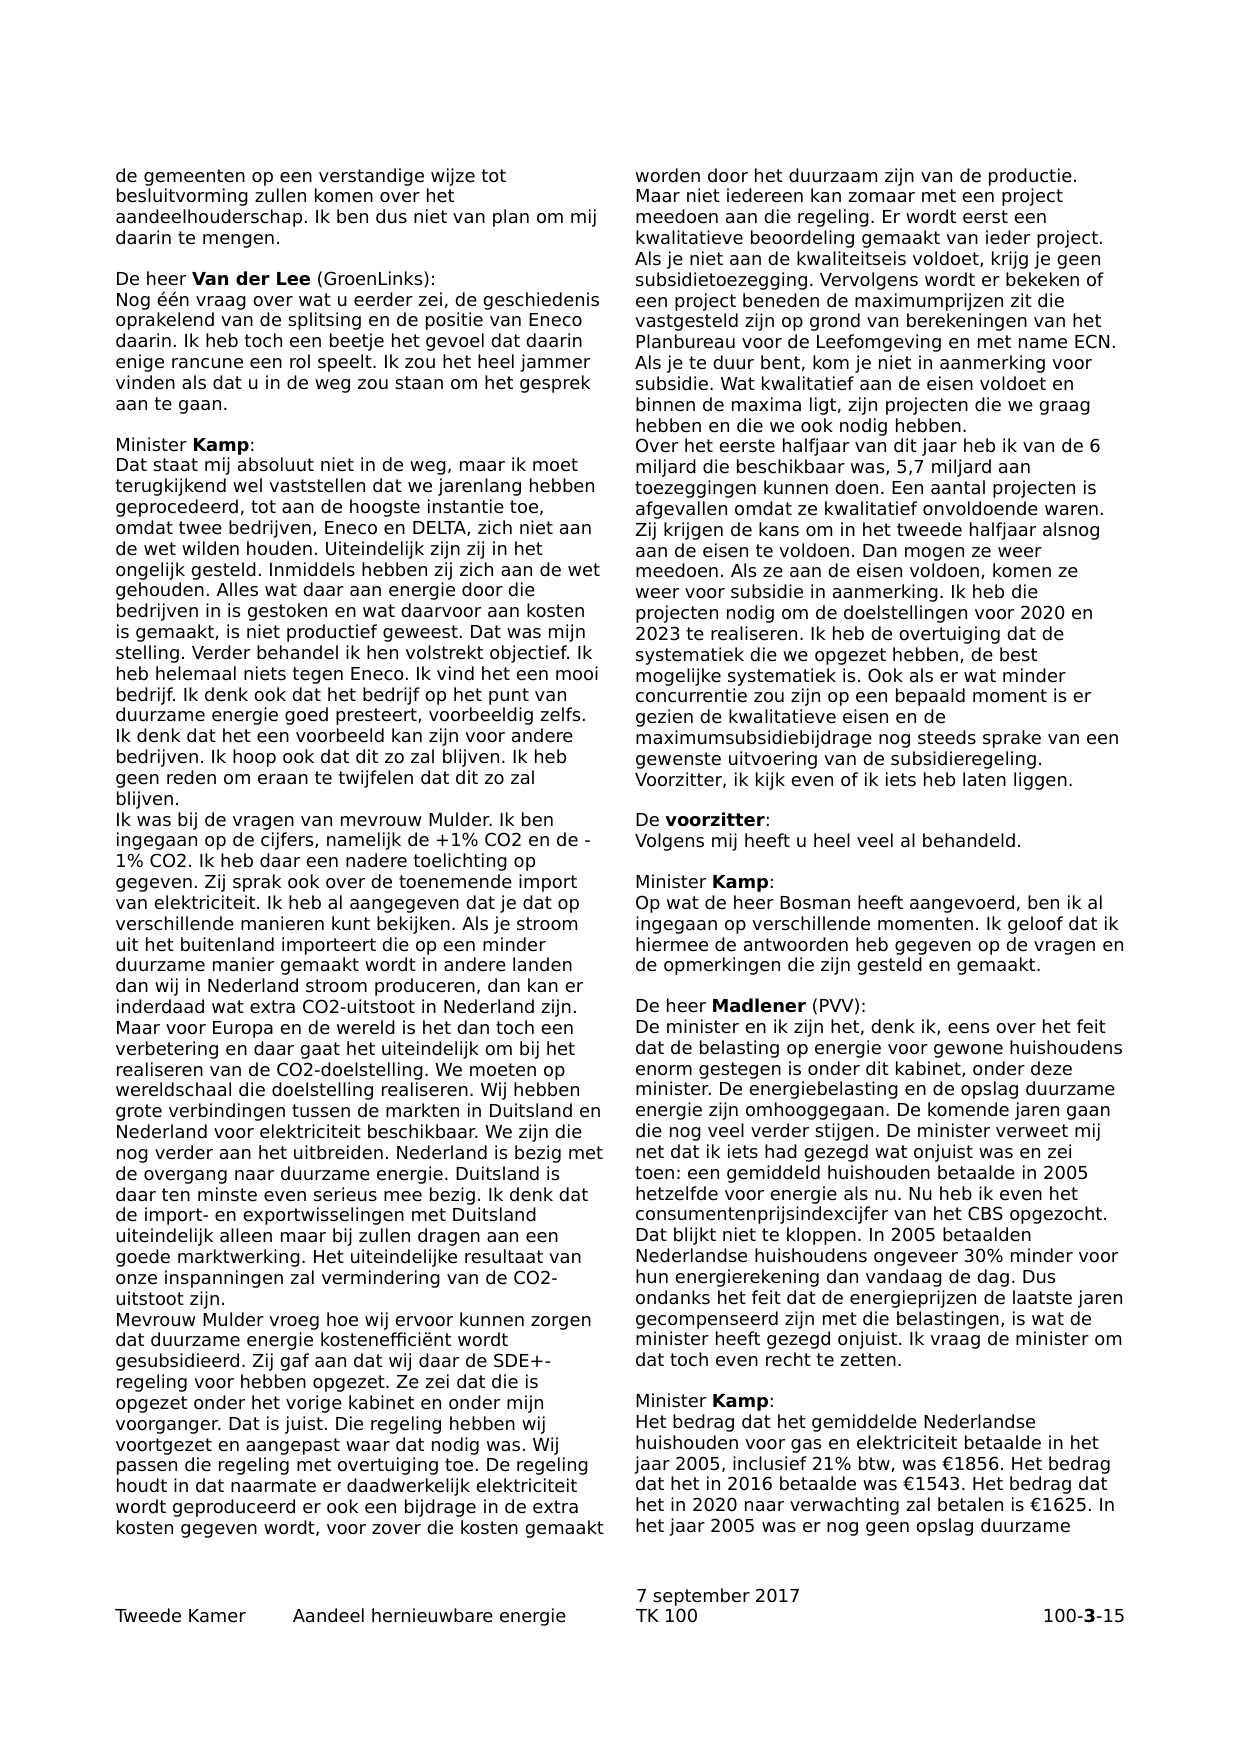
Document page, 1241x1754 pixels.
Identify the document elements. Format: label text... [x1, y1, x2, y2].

text Minister Kamp: [635, 1391, 1125, 1412]
text Over het eerste halfjaar van dit jaar heb ik van de 6 miljard die beschikbaar was, 5,7 miljard aan toezeggingen kunnen doen. Een aantal projecten is afgevallen omdat ze kwalitatief onvoldoende waren. Zij krijgen de kans om in het tweede halfjaar alsnog aan de eisen te voldoen. Dan mogen ze weer meedoen. Als ze aan de eisen voldoen, komen ze weer voor subsidie in aanmerking. Ik heb die projecten nodig om de doelstellingen voor 2020 en 2023 te realiseren. Ik heb de overtuiging dat de systematiek die we opgezet hebben, de best mogelijke systematiek is. Ook als er wat minder concurrentie zou zijn op een bepaald moment is er gezien de kwalitatieve eisen en de maximumsubsidiebijdrage nog steeds sprake van een gewenste uitvoering van de subsidieregeling. [635, 436, 1125, 769]
text De heer Madlener (PVV): [635, 996, 1125, 1017]
text worden door het duurzaam zijn van de productie. Maar niet iedereen kan zomaar met een project meedoen aan die regeling. Er wordt eerst een kwalitatieve beoordeling gemaakt van ieder project. Als je niet aan de kwaliteitseis voldoet, krijg je geen subsidietoezegging. Vervolgens wordt er bekeken of een project beneden de maximumprijzen zit die vastgesteld zijn op grond van berekeningen van het Planbureau voor de Leefomgeving en met name ECN. Als je te duur bent, kom je niet in aanmerking voor subsidie. Wat kwalitatief aan de eisen voldoet en binnen de maxima ligt, zijn projecten die we graag hebben en die we ook nodig hebben. [635, 165, 1125, 436]
text De minister en ik zijn het, denk ik, eens over het feit dat de belasting op energie voor gewone huishoudens enorm gestegen is onder dit kabinet, onder deze minister. De energiebelasting en de opslag duurzame energie zijn omhooggegaan. De komende jaren gaan die nog veel verder stijgen. De minister verweet mij net dat ik iets had gezegd wat onjuist was en zei toen: een gemiddeld huishouden betaalde in 2005 hetzelfde voor energie als nu. Nu heb ik even het consumentenprijsindexcijfer van het CBS opgezocht. Dat blijkt niet te kloppen. In 2005 betaalden Nederlandse huishoudens ongeveer 30% minder voor hun energierekening dan vandaag de dag. Dus ondanks het feit dat de energieprijzen de laatste jaren gecompenseerd zijn met die belastingen, is wat de minister heeft gezegd onjuist. Ik vraag de minister om dat toch even recht te zetten. [635, 1017, 1125, 1371]
text Op wat de heer Bosman heeft aangevoerd, ben ik al ingegaan op verschillende momenten. Ik geloof dat ik hiermee de antwoorden heb gegeven op de vragen en de opmerkingen die zijn gesteld en gemaakt. [635, 893, 1125, 976]
text Voorzitter, ik kijk even of ik iets heb laten liggen. [635, 769, 1125, 790]
text Volgens mij heeft u heel veel al behandeld. [635, 831, 1125, 852]
text Nog één vraag over wat u eerder zei, de geschiedenis oprakelend van de splitsing en de positie van Eneco daarin. Ik heb toch een beetje het gevoel dat daarin enige rancune een rol speelt. Ik zou het heel jammer vinden als dat u in de weg zou staan om het gesprek aan te gaan. [115, 289, 605, 414]
text De heer Van der Lee (GroenLinks): [115, 269, 605, 289]
text Ik was bij de vragen van mevrouw Mulder. Ik ben ingegaan op de cijfers, namelijk de +1% CO2 en de -1% CO2. Ik heb daar een nadere toelichting op gegeven. Zij sprak ook over de toenemende import van elektriciteit. Ik heb al aangegeven dat je dat op verschillende manieren kunt bekijken. Als je stroom uit het buitenland importeert die op een minder duurzame manier gemaakt wordt in andere landen dan wij in Nederland stroom produceren, dan kan er inderdaad wat extra CO2-uitstoot in Nederland zijn. Maar voor Europa en de wereld is het dan toch een verbetering en daar gaat het uiteindelijk om bij het realiseren van de CO2-doelstelling. We moeten op wereldschaal die doelstelling realiseren. Wij hebben grote verbindingen tussen de markten in Duitsland en Nederland voor elektriciteit beschikbaar. We zijn die nog verder aan het uitbreiden. Nederland is bezig met de overgang naar duurzame energie. Duitsland is daar ten minste even serieus mee bezig. Ik denk dat de import- en exportwisselingen met Duitsland uiteindelijk alleen maar bij zullen dragen aan een goede marktwerking. Het uiteindelijke resultaat van onze inspanningen zal vermindering van de CO2-uitstoot zijn. [115, 809, 605, 1309]
text Minister Kamp: [115, 434, 605, 455]
text de gemeenten op een verstandige wijze tot besluitvorming zullen komen over het aandeelhouderschap. Ik ben dus niet van plan om mij daarin te mengen. [115, 165, 605, 249]
text Dat staat mij absoluut niet in de weg, maar ik moet terugkijkend wel vaststellen dat we jarenlang hebben geprocedeerd, tot aan de hoogste instantie toe, omdat twee bedrijven, Eneco en DELTA, zich niet aan de wet wilden houden. Uiteindelijk zijn zij in het ongelijk gesteld. Inmiddels hebben zij zich aan de wet gehouden. Alles wat daar aan energie door die bedrijven in is gestoken en wat daarvoor aan kosten is gemaakt, is niet productief geweest. Dat was mijn stelling. Verder behandel ik hen volstrekt objectief. Ik heb helemaal niets tegen Eneco. Ik vind het een mooi bedrijf. Ik denk ook dat het bedrijf op het punt van duurzame energie goed presteert, voorbeeldig zelfs. Ik denk dat het een voorbeeld kan zijn voor andere bedrijven. Ik hoop ook dat dit zo zal blijven. Ik heb geen reden om eraan te twijfelen dat dit zo zal blijven. [115, 455, 605, 809]
text Mevrouw Mulder vroeg hoe wij ervoor kunnen zorgen dat duurzame energie kostenefficiënt wordt gesubsidieerd. Zij gaf aan dat wij daar de SDE+-regeling voor hebben opgezet. Ze zei dat die is opgezet onder het vorige kabinet en onder mijn voorganger. Dat is juist. Die regeling hebben wij voortgezet en aangepast waar dat nodig was. Wij passen die regeling met overtuiging toe. De regeling houdt in dat naarmate er daadwerkelijk elektriciteit wordt geproduceerd er ook een bijdrage in de extra kosten gegeven wordt, voor zover die kosten gemaakt [115, 1309, 605, 1538]
text Het bedrag dat het gemiddelde Nederlandse huishouden voor gas en elektriciteit betaalde in het jaar 2005, inclusief 21% btw, was €1856. Het bedrag dat het in 2016 betaalde was €1543. Het bedrag dat het in 2020 naar verwachting zal betalen is €1625. In het jaar 2005 was er nog geen opslag duurzame [635, 1412, 1125, 1537]
text Minister Kamp: [635, 872, 1125, 893]
text De voorzitter: [635, 810, 1125, 831]
